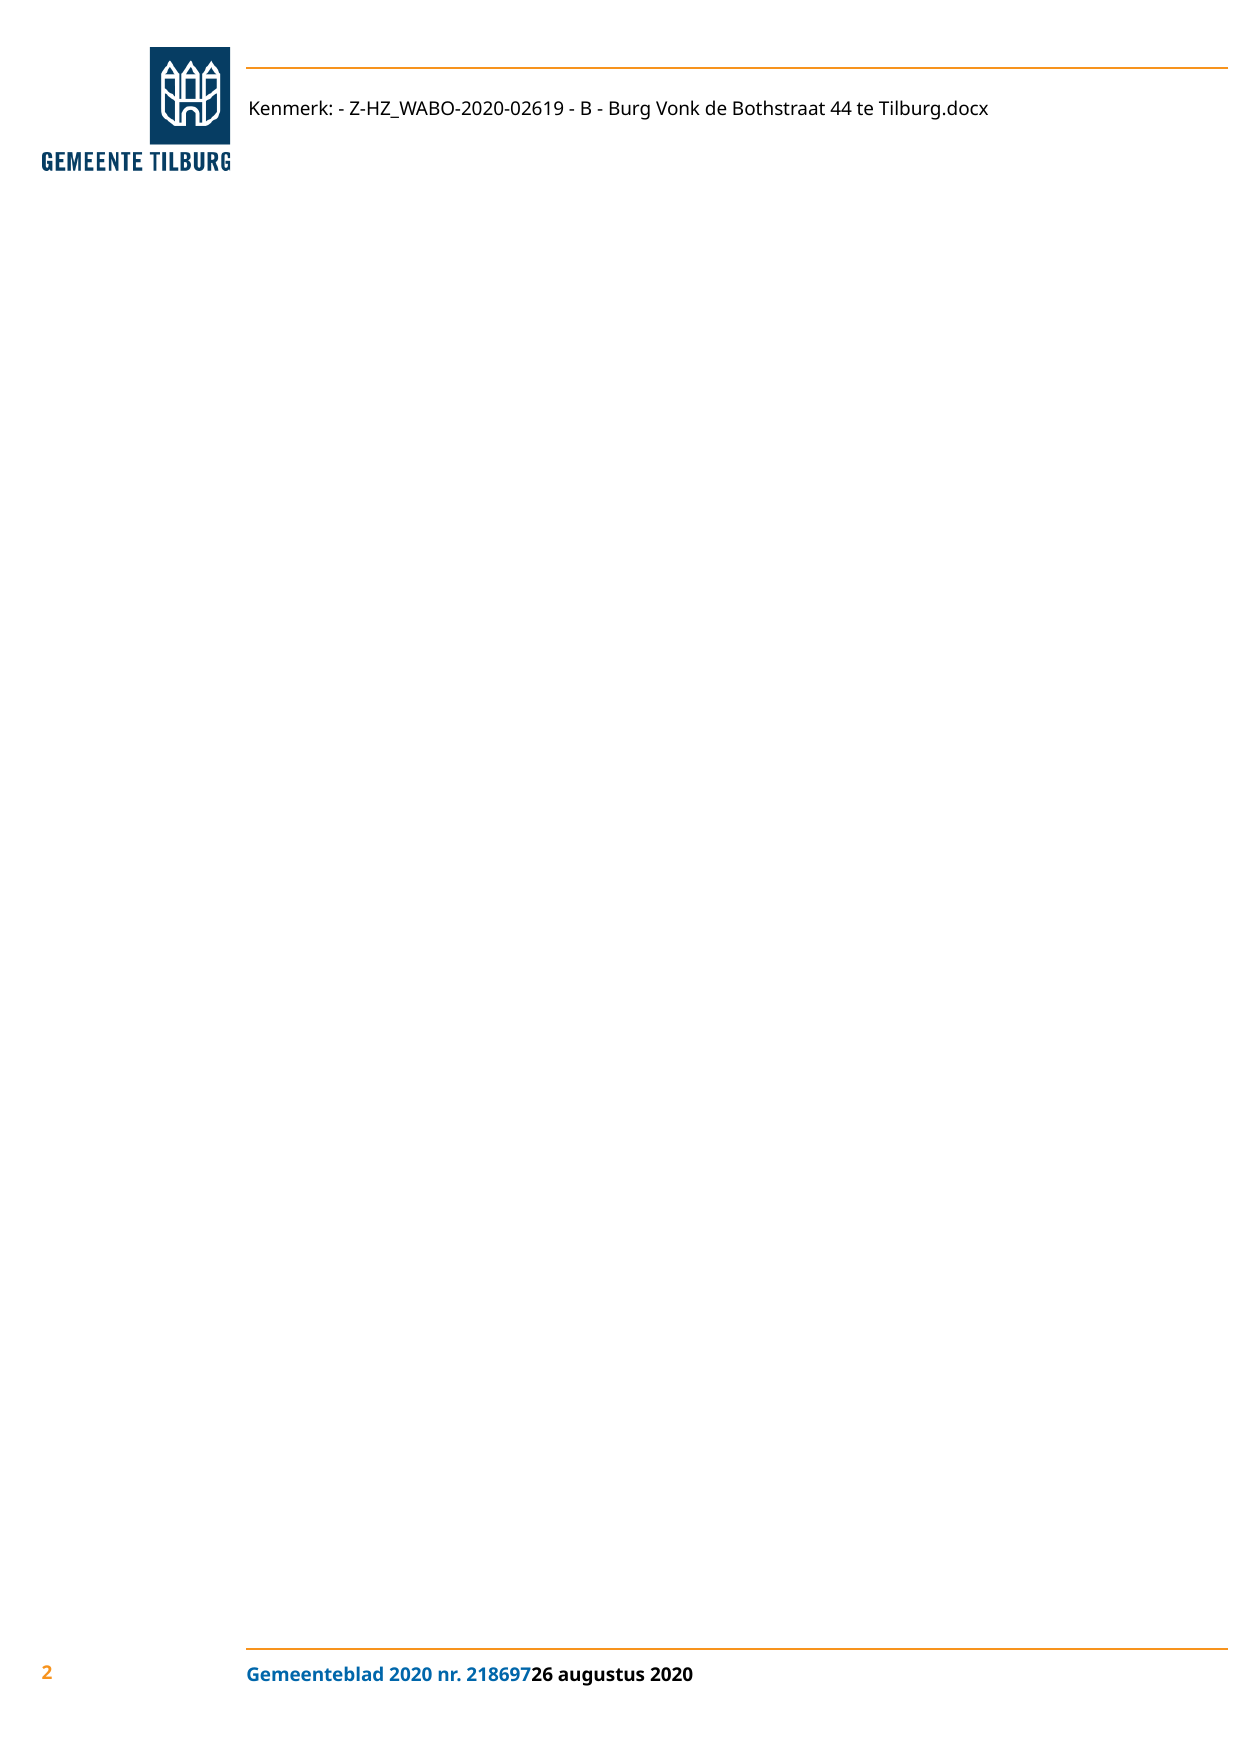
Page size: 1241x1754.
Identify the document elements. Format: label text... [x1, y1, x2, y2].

picture [41, 47, 231, 172]
text Kenmerk: - Z-HZ_WABO-2020-02619 - B - Burg Vonk de Bothstraat 44 te Tilburg.docx [248, 95, 1152, 121]
